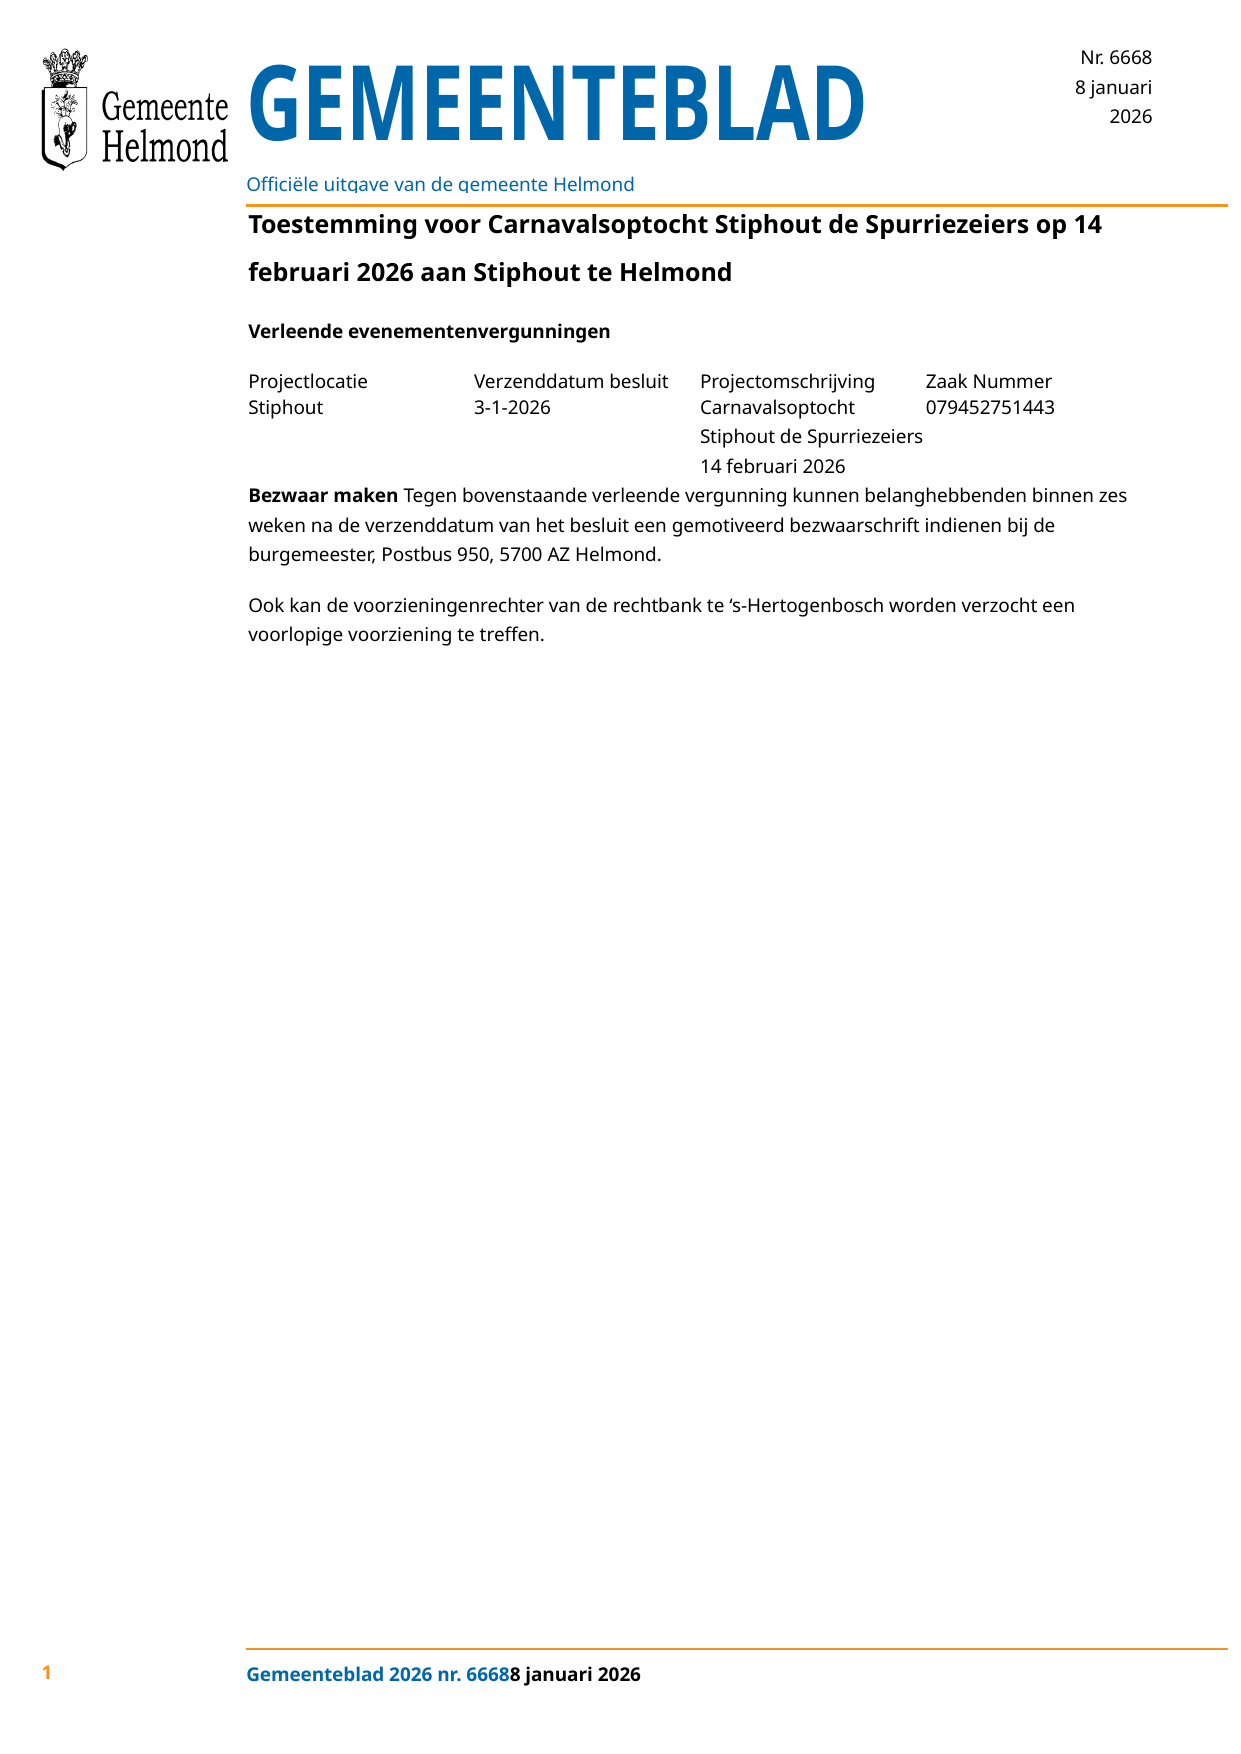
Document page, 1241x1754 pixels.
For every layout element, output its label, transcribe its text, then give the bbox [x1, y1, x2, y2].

text Bezwaar maken Tegen bovenstaande verleende vergunning kunnen belanghebbenden binnen zes weken na de verzenddatum van het besluit een gemotiveerd bezwaarschrift indienen bij de burgemeester, Postbus 950, 5700 AZ Helmond. [248, 482, 1152, 567]
table_header Projectomschrijving [700, 369, 926, 394]
text Toestemming voor Carnavalsoptocht Stiphout de Spurriezeiers op 14 februari 2026 aan Stiphout te Helmond [248, 207, 1152, 288]
text Ook kan de voorzieningenrechter van de rechtbank te ‘s-Hertogenbosch worden verzocht een voorlopige voorziening te treffen. [248, 592, 1152, 647]
table_cell 079452751443 [926, 394, 1152, 479]
picture [41, 47, 231, 172]
table_header Zaak Nummer [926, 369, 1152, 394]
text Verleende evenementenvergunningen [248, 318, 1152, 344]
table_cell Stiphout [248, 394, 474, 479]
table_cell Carnavalsoptocht Stiphout de Spurriezeiers 14 februari 2026 [700, 394, 926, 479]
table_cell 3-1-2026 [474, 394, 700, 479]
table_header Projectlocatie [248, 369, 474, 394]
table_header Verzenddatum besluit [474, 369, 700, 394]
